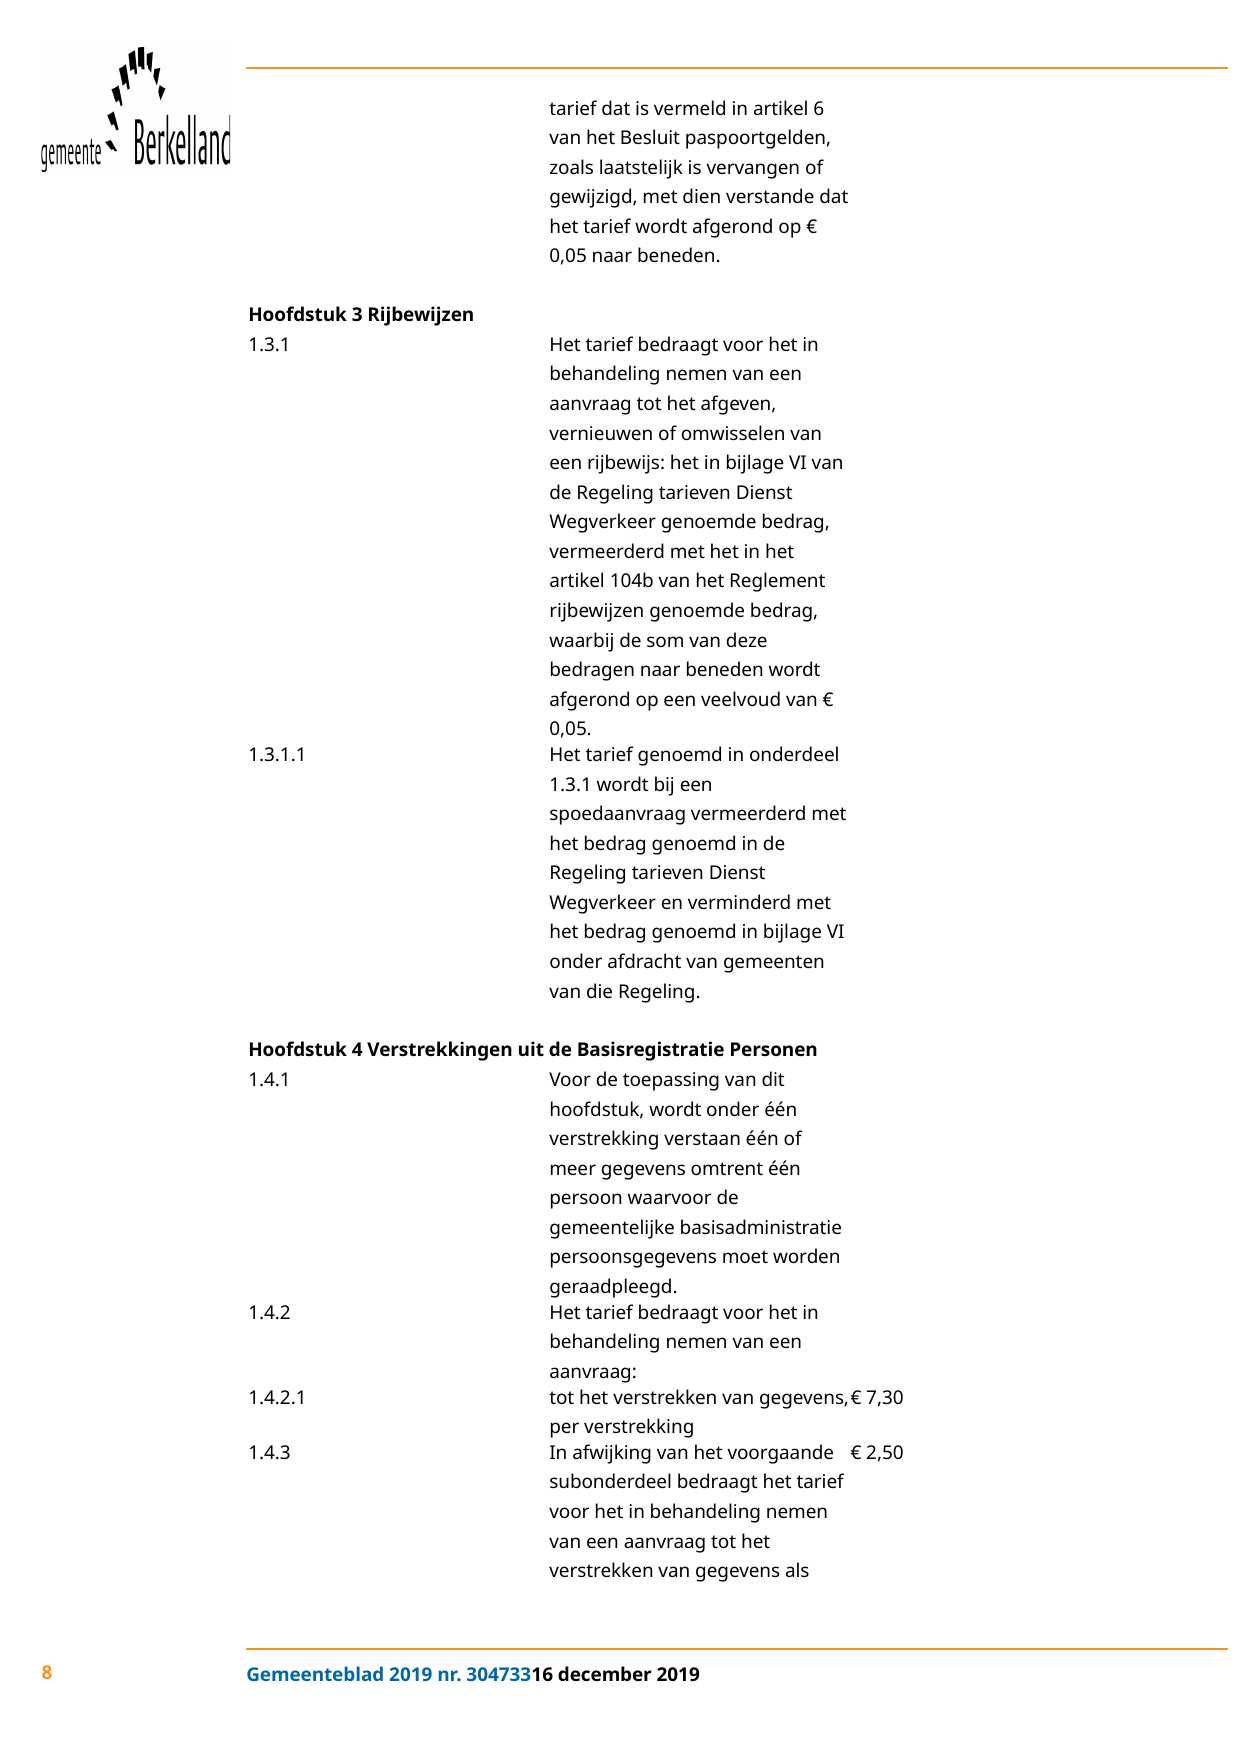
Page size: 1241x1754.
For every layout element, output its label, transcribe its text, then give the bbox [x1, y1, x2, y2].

table_cell Het tarief genoemd in onderdeel 1.3.1 wordt bij een spoedaanvraag vermeerderd met het bedrag genoemd in de Regeling tarieven Dienst Wegverkeer en verminderd met het bedrag genoemd in bijlage VI onder afdracht van gemeenten van die Regeling. [549, 741, 850, 1004]
table_cell € 7,30 [850, 1384, 1152, 1439]
text Hoofdstuk 4 Verstrekkingen uit de Basisregistratie Personen [248, 1036, 1152, 1062]
table_header 1.3.1 [248, 331, 549, 741]
table_cell 1.4.2.1 [248, 1384, 549, 1439]
table_cell In afwijking van het voorgaande subonderdeel bedraagt het tarief voor het in behandeling nemen van een aanvraag tot het verstrekken van gegevens als [549, 1439, 850, 1583]
picture [41, 47, 231, 172]
table_header 1.4.1 [248, 1066, 549, 1299]
table_header [850, 331, 1152, 741]
table_header [850, 1066, 1152, 1299]
table_cell 1.4.3 [248, 1439, 549, 1583]
table_cell Het tarief bedraagt voor het in behandeling nemen van een aanvraag: [549, 1299, 850, 1384]
table_cell € 2,50 [850, 1439, 1152, 1583]
table_cell [850, 1299, 1152, 1384]
table_header Het tarief bedraagt voor het in behandeling nemen van een aanvraag tot het afgeven, vernieuwen of omwisselen van een rijbewijs: het in bijlage VI van de Regeling tarieven Dienst Wegverkeer genoemde bedrag, vermeerderd met het in het artikel 104b van het Reglement rijbewijzen genoemde bedrag, waarbij de som van deze bedragen naar beneden wordt afgerond op een veelvoud van € 0,05. [549, 331, 850, 741]
table_cell tarief dat is vermeld in artikel 6 van het Besluit paspoortgelden, zoals laatstelijk is vervangen of gewijzigd, met dien verstande dat het tarief wordt afgerond op € 0,05 naar beneden. [549, 95, 850, 268]
table_cell [850, 741, 1152, 1004]
table_cell 1.3.1.1 [248, 741, 549, 1004]
table_cell [850, 95, 1152, 268]
table_cell [248, 95, 549, 268]
table_cell 1.4.2 [248, 1299, 549, 1384]
text Hoofdstuk 3 Rijbewijzen [248, 301, 1152, 327]
table_header Voor de toepassing van dit hoofdstuk, wordt onder één verstrekking verstaan één of meer gegevens omtrent één persoon waarvoor de gemeentelijke basisadministratie persoonsgegevens moet worden geraadpleegd. [549, 1066, 850, 1299]
table_cell tot het verstrekken van gegevens, per verstrekking [549, 1384, 850, 1439]
